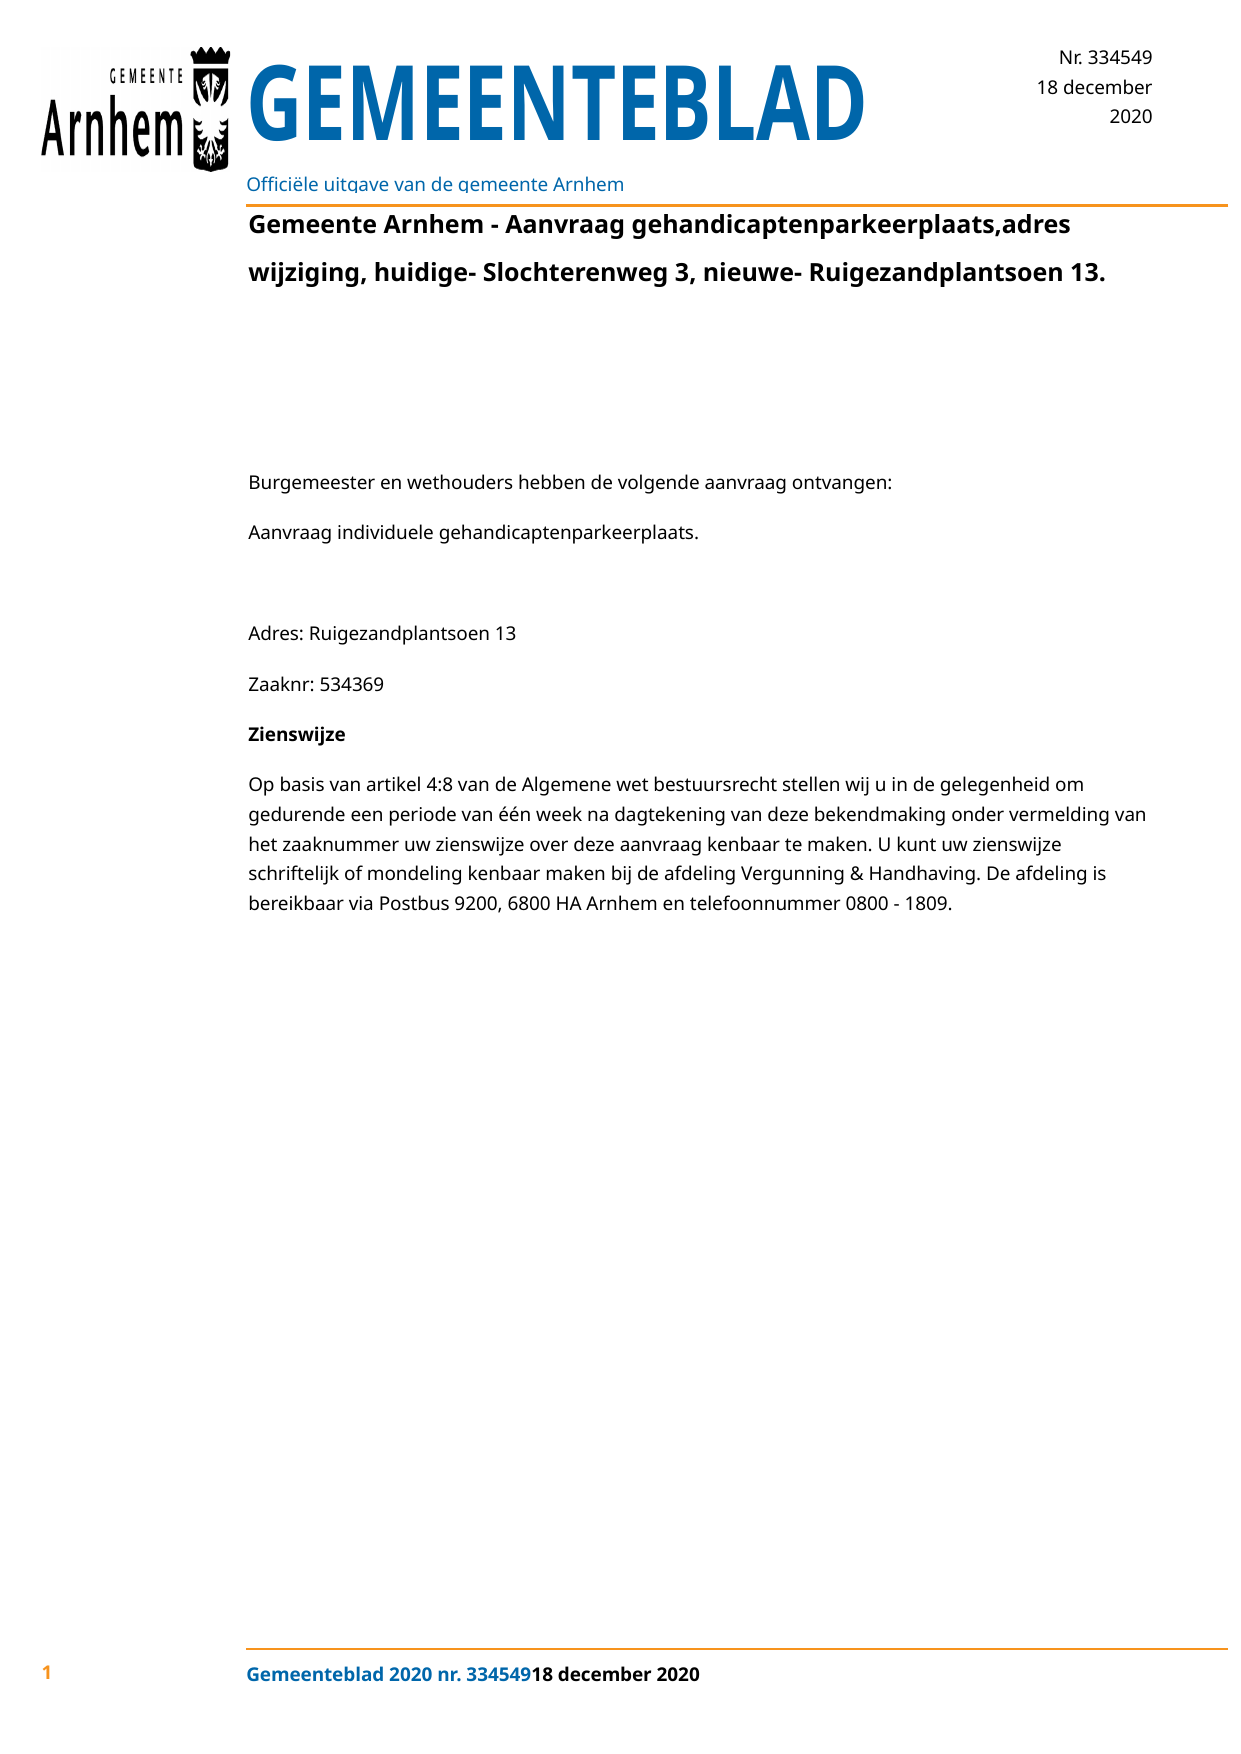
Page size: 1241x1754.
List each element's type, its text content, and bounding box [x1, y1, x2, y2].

text Zaaknr: 534369 [248, 671, 1152, 697]
text Aanvraag individuele gehandicaptenparkeerplaats. [248, 519, 1152, 545]
picture [41, 47, 231, 172]
text Gemeente Arnhem - Aanvraag gehandicaptenparkeerplaats,adres wijziging, huidige- Slochterenweg 3, nieuwe- Ruigezandplantsoen 13. [248, 207, 1152, 288]
text Burgemeester en wethouders hebben de volgende aanvraag ontvangen: [248, 469, 1152, 495]
text Op basis van artikel 4:8 van de Algemene wet bestuursrecht stellen wij u in de gelegenheid om gedurende een periode van één week na dagtekening van deze bekendmaking onder vermelding van het zaaknummer uw zienswijze over deze aanvraag kenbaar te maken. U kunt uw zienswijze schriftelijk of mondeling kenbaar maken bij de afdeling Vergunning & Handhaving. De afdeling is bereikbaar via Postbus 9200, 6800 HA Arnhem en telefoonnummer 0800 - 1809. [248, 772, 1152, 916]
text Zienswijze [248, 721, 1152, 747]
text Adres: Ruigezandplantsoen 13 [248, 620, 1152, 646]
